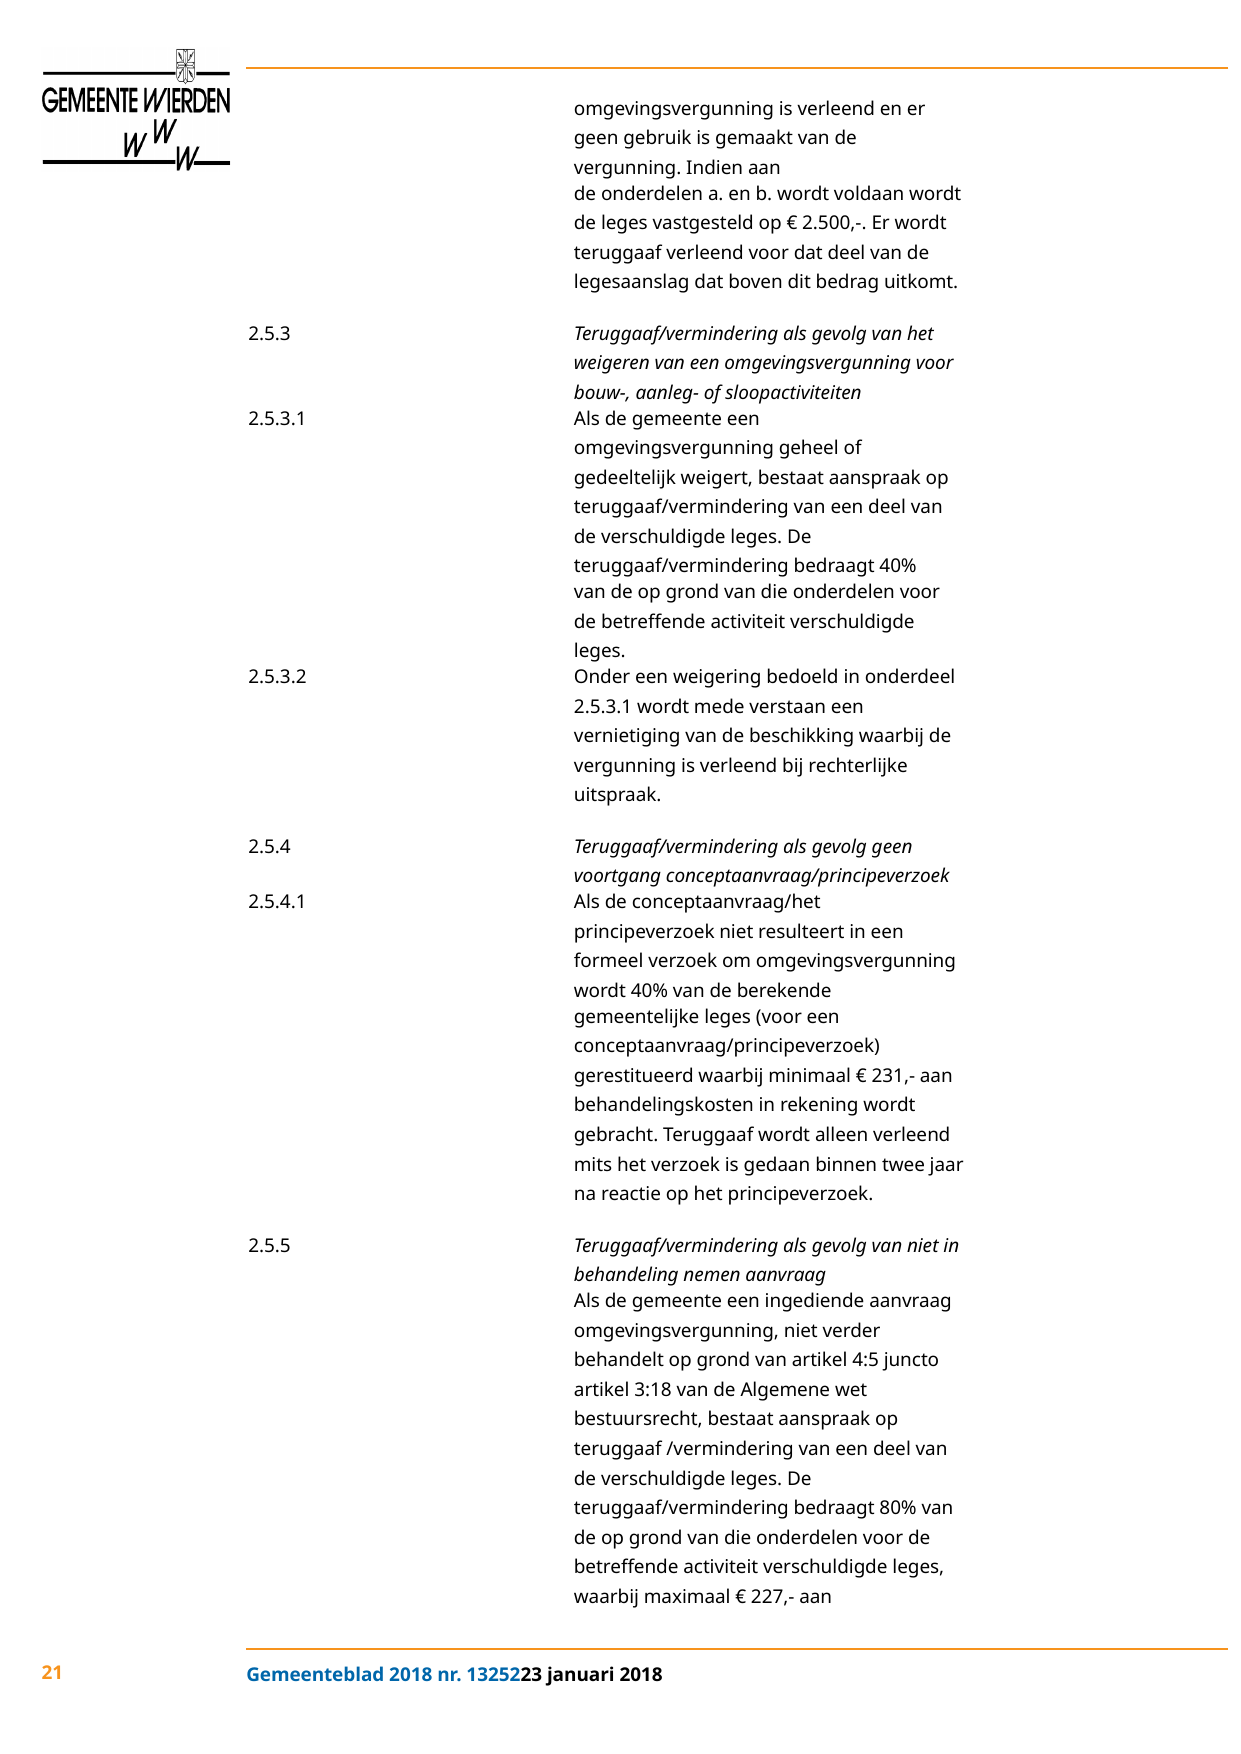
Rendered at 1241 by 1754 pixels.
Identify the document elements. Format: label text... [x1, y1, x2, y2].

table_cell 2.5.5 [248, 1232, 574, 1287]
table_cell [964, 1003, 1152, 1206]
table_cell [574, 294, 964, 320]
table_cell [248, 1287, 574, 1609]
table_cell [964, 320, 1152, 405]
table_cell gemeentelijke leges (voor een conceptaanvraag/principeverzoek) gerestitueerd waarbij minimaal € 231,- aan behandelingskosten in rekening wordt gebracht. Teruggaaf wordt alleen verleend mits het verzoek is gedaan binnen twee jaar na reactie op het principeverzoek. [574, 1003, 964, 1206]
table_cell Als de gemeente een omgevingsvergunning geheel of gedeeltelijk weigert, bestaat aanspraak op teruggaaf/vermindering van een deel van de verschuldigde leges. De teruggaaf/vermindering bedraagt 40% [574, 405, 964, 578]
table_cell [964, 889, 1152, 1003]
table_cell [574, 808, 964, 833]
table_cell Als de gemeente een ingediende aanvraag omgevingsvergunning, niet verder behandelt op grond van artikel 4:5 juncto artikel 3:18 van de Algemene wet bestuursrecht, bestaat aanspraak op teruggaaf /vermindering van een deel van de verschuldigde leges. De teruggaaf/vermindering bedraagt 80% van de op grond van die onderdelen voor de betreffende activiteit verschuldigde leges, waarbij maximaal € 227,- aan [574, 1287, 964, 1609]
table_cell [964, 1232, 1152, 1287]
table_cell 2.5.4.1 [248, 889, 574, 1003]
table_cell 2.5.3.1 [248, 405, 574, 578]
table_cell Als de conceptaanvraag/het principeverzoek niet resulteert in een formeel verzoek om omgevingsvergunning wordt 40% van de berekende [574, 889, 964, 1003]
table_cell [964, 180, 1152, 294]
table_cell [574, 1206, 964, 1232]
table_cell Teruggaaf/vermindering als gevolg geen voortgang conceptaanvraag/principeverzoek [574, 833, 964, 888]
table_cell [964, 833, 1152, 888]
table_cell [964, 1287, 1152, 1609]
table_cell [248, 95, 574, 180]
picture [41, 47, 231, 172]
table_cell [248, 1206, 574, 1232]
table_cell [248, 1003, 574, 1206]
table_cell [964, 1206, 1152, 1232]
table_cell 2.5.4 [248, 833, 574, 888]
table_cell [964, 294, 1152, 320]
table_cell [964, 579, 1152, 663]
table_cell omgevingsvergunning is verleend en er geen gebruik is gemaakt van de vergunning. Indien aan [574, 95, 964, 180]
table_cell 2.5.3.2 [248, 663, 574, 807]
table_cell [964, 663, 1152, 807]
table_cell [248, 808, 574, 833]
table_cell Onder een weigering bedoeld in onderdeel 2.5.3.1 wordt mede verstaan een vernietiging van de beschikking waarbij de vergunning is verleend bij rechterlijke uitspraak. [574, 663, 964, 807]
table_cell Teruggaaf/vermindering als gevolg van het weigeren van een omgevingsvergunning voor bouw-, aanleg- of sloopactiviteiten [574, 320, 964, 405]
table_cell de onderdelen a. en b. wordt voldaan wordt de leges vastgesteld op € 2.500,-. Er wordt teruggaaf verleend voor dat deel van de legesaanslag dat boven dit bedrag uitkomt. [574, 180, 964, 294]
table_cell [964, 95, 1152, 180]
table_cell [964, 808, 1152, 833]
table_cell [964, 405, 1152, 578]
table_cell 2.5.3 [248, 320, 574, 405]
table_cell [248, 579, 574, 663]
table_cell van de op grond van die onderdelen voor de betreffende activiteit verschuldigde leges. [574, 579, 964, 663]
table_cell [248, 294, 574, 320]
table_cell [248, 180, 574, 294]
table_cell Teruggaaf/vermindering als gevolg van niet in behandeling nemen aanvraag [574, 1232, 964, 1287]
